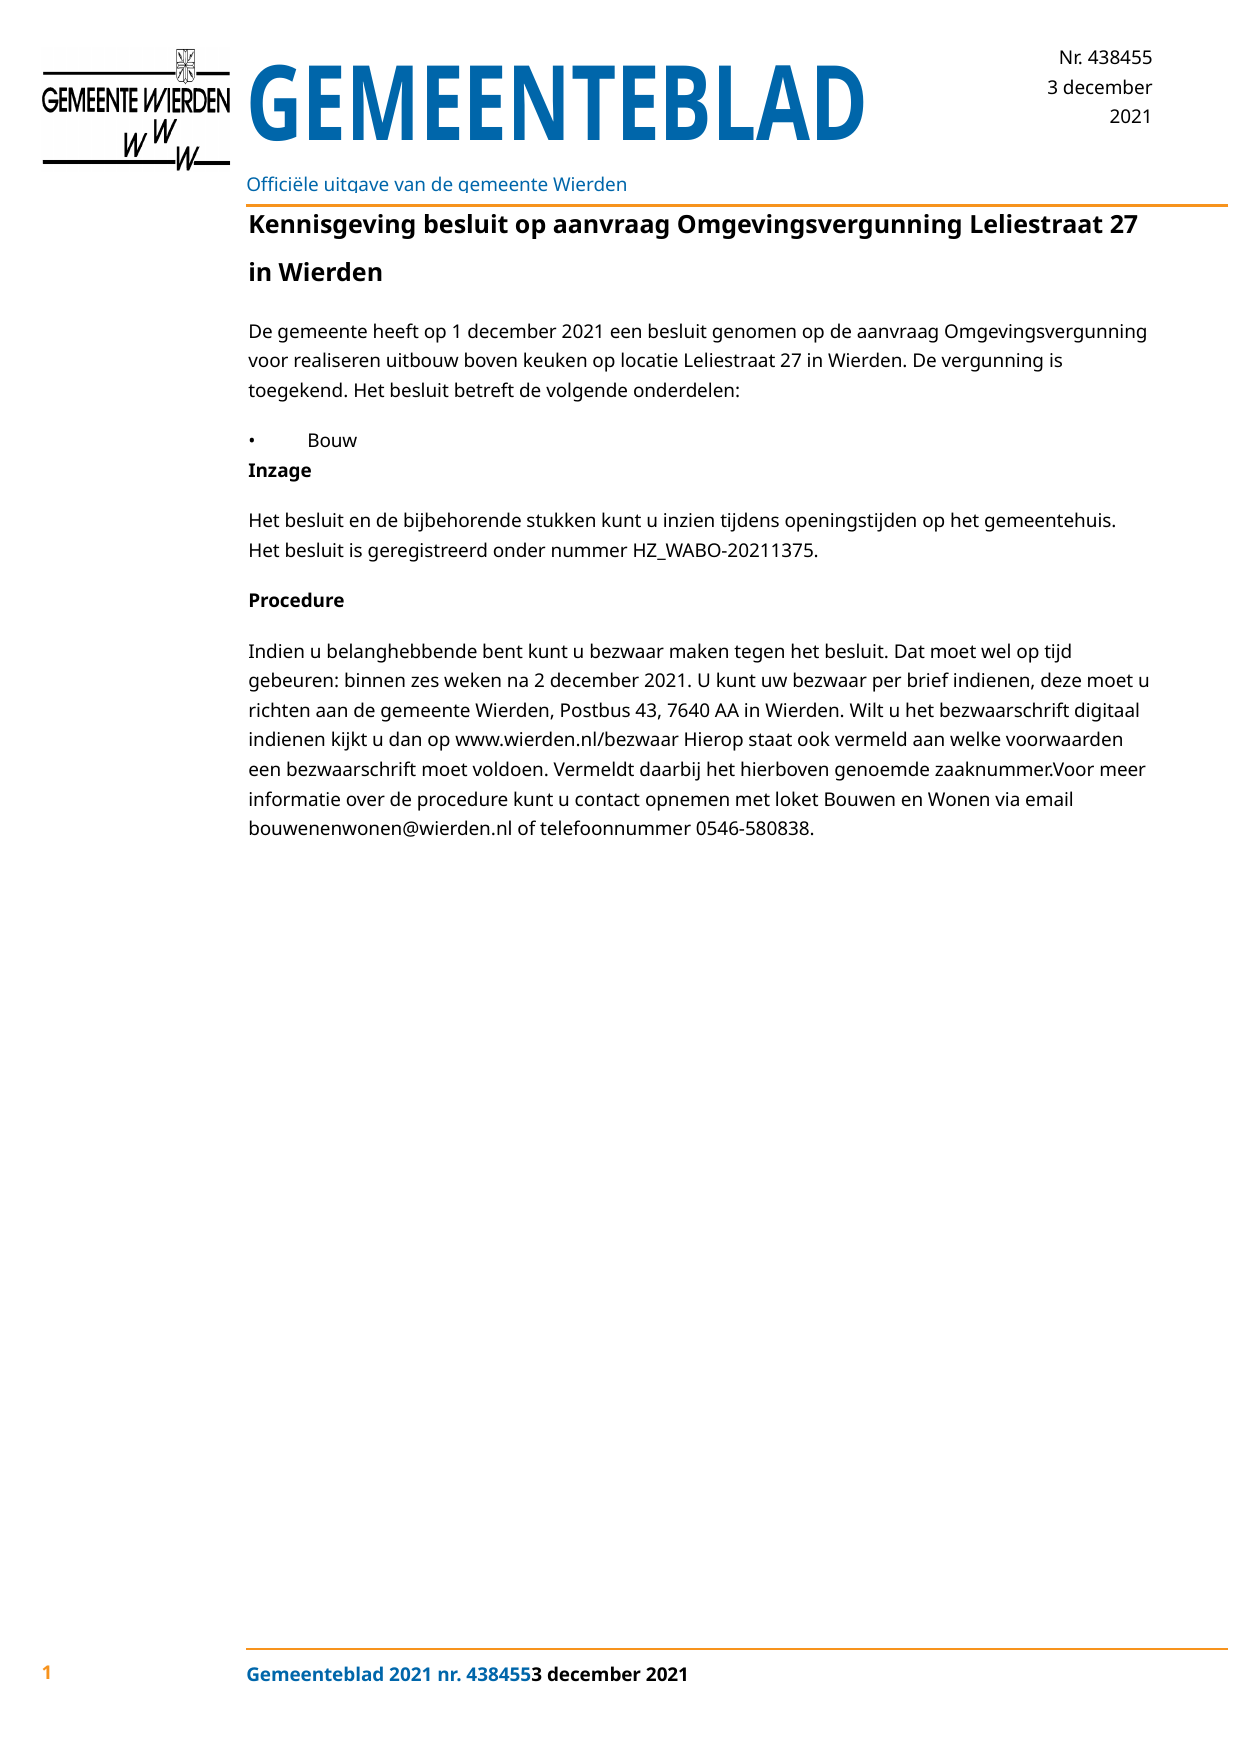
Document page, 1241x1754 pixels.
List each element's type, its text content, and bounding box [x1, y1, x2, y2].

picture [41, 47, 231, 172]
text Procedure [248, 587, 1152, 613]
list Bouw [248, 427, 1152, 453]
text De gemeente heeft op 1 december 2021 een besluit genomen op de aanvraag Omgevingsvergunning voor realiseren uitbouw boven keuken op locatie Leliestraat 27 in Wierden. De vergunning is toegekend. Het besluit betreft de volgende onderdelen: [248, 318, 1152, 403]
text Het besluit en de bijbehorende stukken kunt u inzien tijdens openingstijden op het gemeentehuis. Het besluit is geregistreerd onder nummer HZ_WABO-20211375. [248, 507, 1152, 563]
text Inzage [248, 457, 1152, 483]
text Kennisgeving besluit op aanvraag Omgevingsvergunning Leliestraat 27 in Wierden [248, 207, 1152, 288]
text Indien u belanghebbende bent kunt u bezwaar maken tegen het besluit. Dat moet wel op tijd gebeuren: binnen zes weken na 2 december 2021. U kunt uw bezwaar per brief indienen, deze moet u richten aan de gemeente Wierden, Postbus 43, 7640 AA in Wierden. Wilt u het bezwaarschrift digitaal indienen kijkt u dan op www.wierden.nl/bezwaar Hierop staat ook vermeld aan welke voorwaarden een bezwaarschrift moet voldoen. Vermeldt daarbij het hierboven genoemde zaaknummer.Voor meer informatie over de procedure kunt u contact opnemen met loket Bouwen en Wonen via email bouwenenwonen@wierden.nl of telefoonnummer 0546-580838. [248, 638, 1152, 841]
